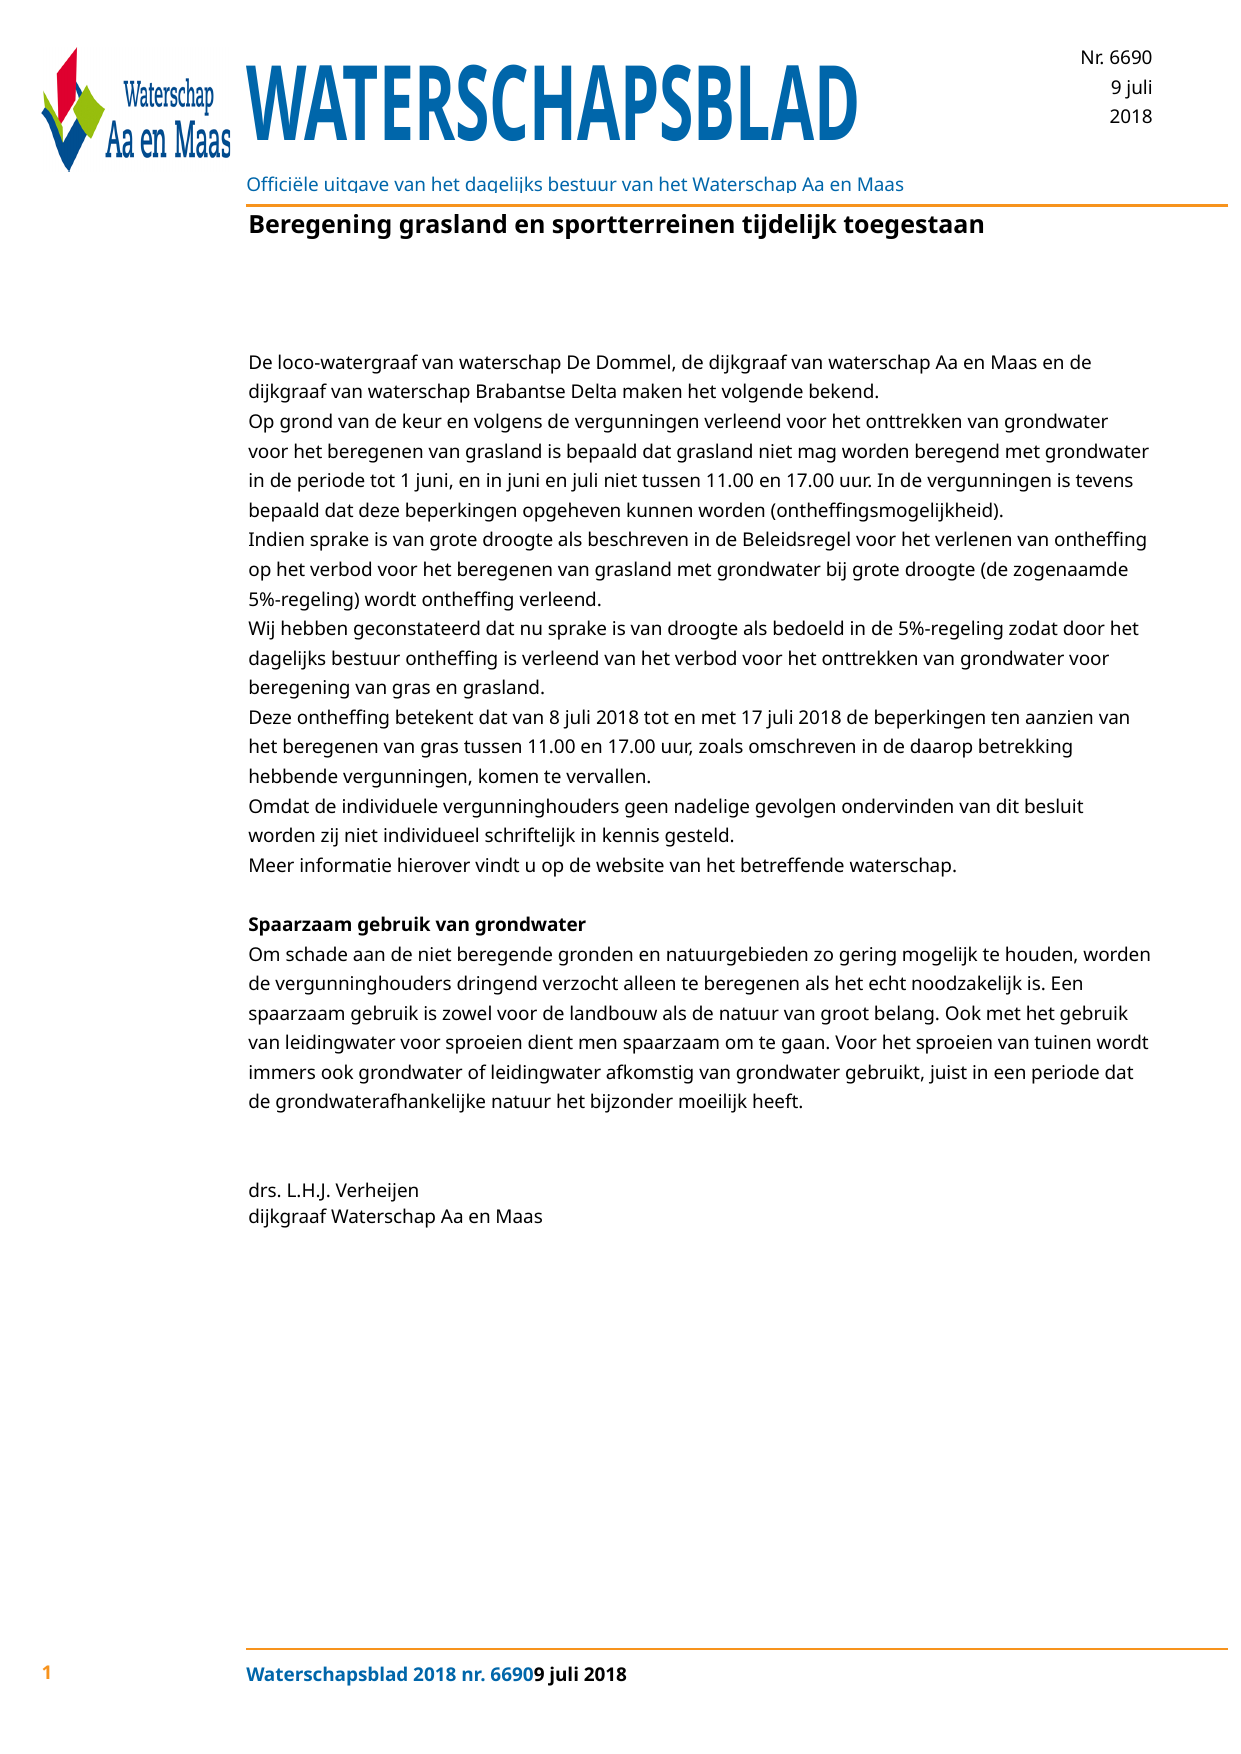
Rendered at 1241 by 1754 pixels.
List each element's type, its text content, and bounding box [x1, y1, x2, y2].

text De loco-watergraaf van waterschap De Dommel, de dijkgraaf van waterschap Aa en Maas en de dijkgraaf van waterschap Brabantse Delta maken het volgende bekend. [248, 349, 1152, 404]
text Om schade aan de niet beregende gronden en natuurgebieden zo gering mogelijk te houden, worden de vergunninghouders dringend verzocht alleen te beregenen als het echt noodzakelijk is. Een spaarzaam gebruik is zowel voor de landbouw als de natuur van groot belang. Ook met het gebruik van leidingwater voor sproeien dient men spaarzaam om te gaan. Voor het sproeien van tuinen wordt immers ook grondwater of leidingwater afkomstig van grondwater gebruikt, juist in een periode dat de grondwaterafhankelijke natuur het bijzonder moeilijk heeft. [248, 941, 1152, 1114]
text Op grond van de keur en volgens de vergunningen verleend voor het onttrekken van grondwater voor het beregenen van grasland is bepaald dat grasland niet mag worden beregend met grondwater in de periode tot 1 juni, en in juni en juli niet tussen 11.00 en 17.00 uur. In de vergunningen is tevens bepaald dat deze beperkingen opgeheven kunnen worden (ontheffingsmogelijkheid). [248, 408, 1152, 523]
text Omdat de individuele vergunninghouders geen nadelige gevolgen ondervinden van dit besluit worden zij niet individueel schriftelijk in kennis gesteld. [248, 793, 1152, 848]
text Deze ontheffing betekent dat van 8 juli 2018 tot en met 17 juli 2018 de beperkingen ten aanzien van het beregenen van gras tussen 11.00 en 17.00 uur, zoals omschreven in de daarop betrekking hebbende vergunningen, komen te vervallen. [248, 704, 1152, 789]
text Wij hebben geconstateerd dat nu sprake is van droogte als bedoeld in de 5%-regeling zodat door het dagelijks bestuur ontheffing is verleend van het verbod voor het onttrekken van grondwater voor beregening van gras en grasland. [248, 615, 1152, 700]
text Spaarzaam gebruik van grondwater [248, 911, 1152, 937]
text Beregening grasland en sportterreinen tijdelijk toegestaan [248, 207, 1152, 241]
text Indien sprake is van grote droogte als beschreven in de Beleidsregel voor het verlenen van ontheffing op het verbod voor het beregenen van grasland met grondwater bij grote droogte (de zogenaamde 5%-regeling) wordt ontheffing verleend. [248, 527, 1152, 612]
text Meer informatie hierover vindt u op de website van het betreffende waterschap. [248, 852, 1152, 878]
text dijkgraaf Waterschap Aa en Maas [248, 1203, 1152, 1229]
picture [41, 47, 231, 172]
text drs. L.H.J. Verheijen [248, 1177, 1152, 1203]
